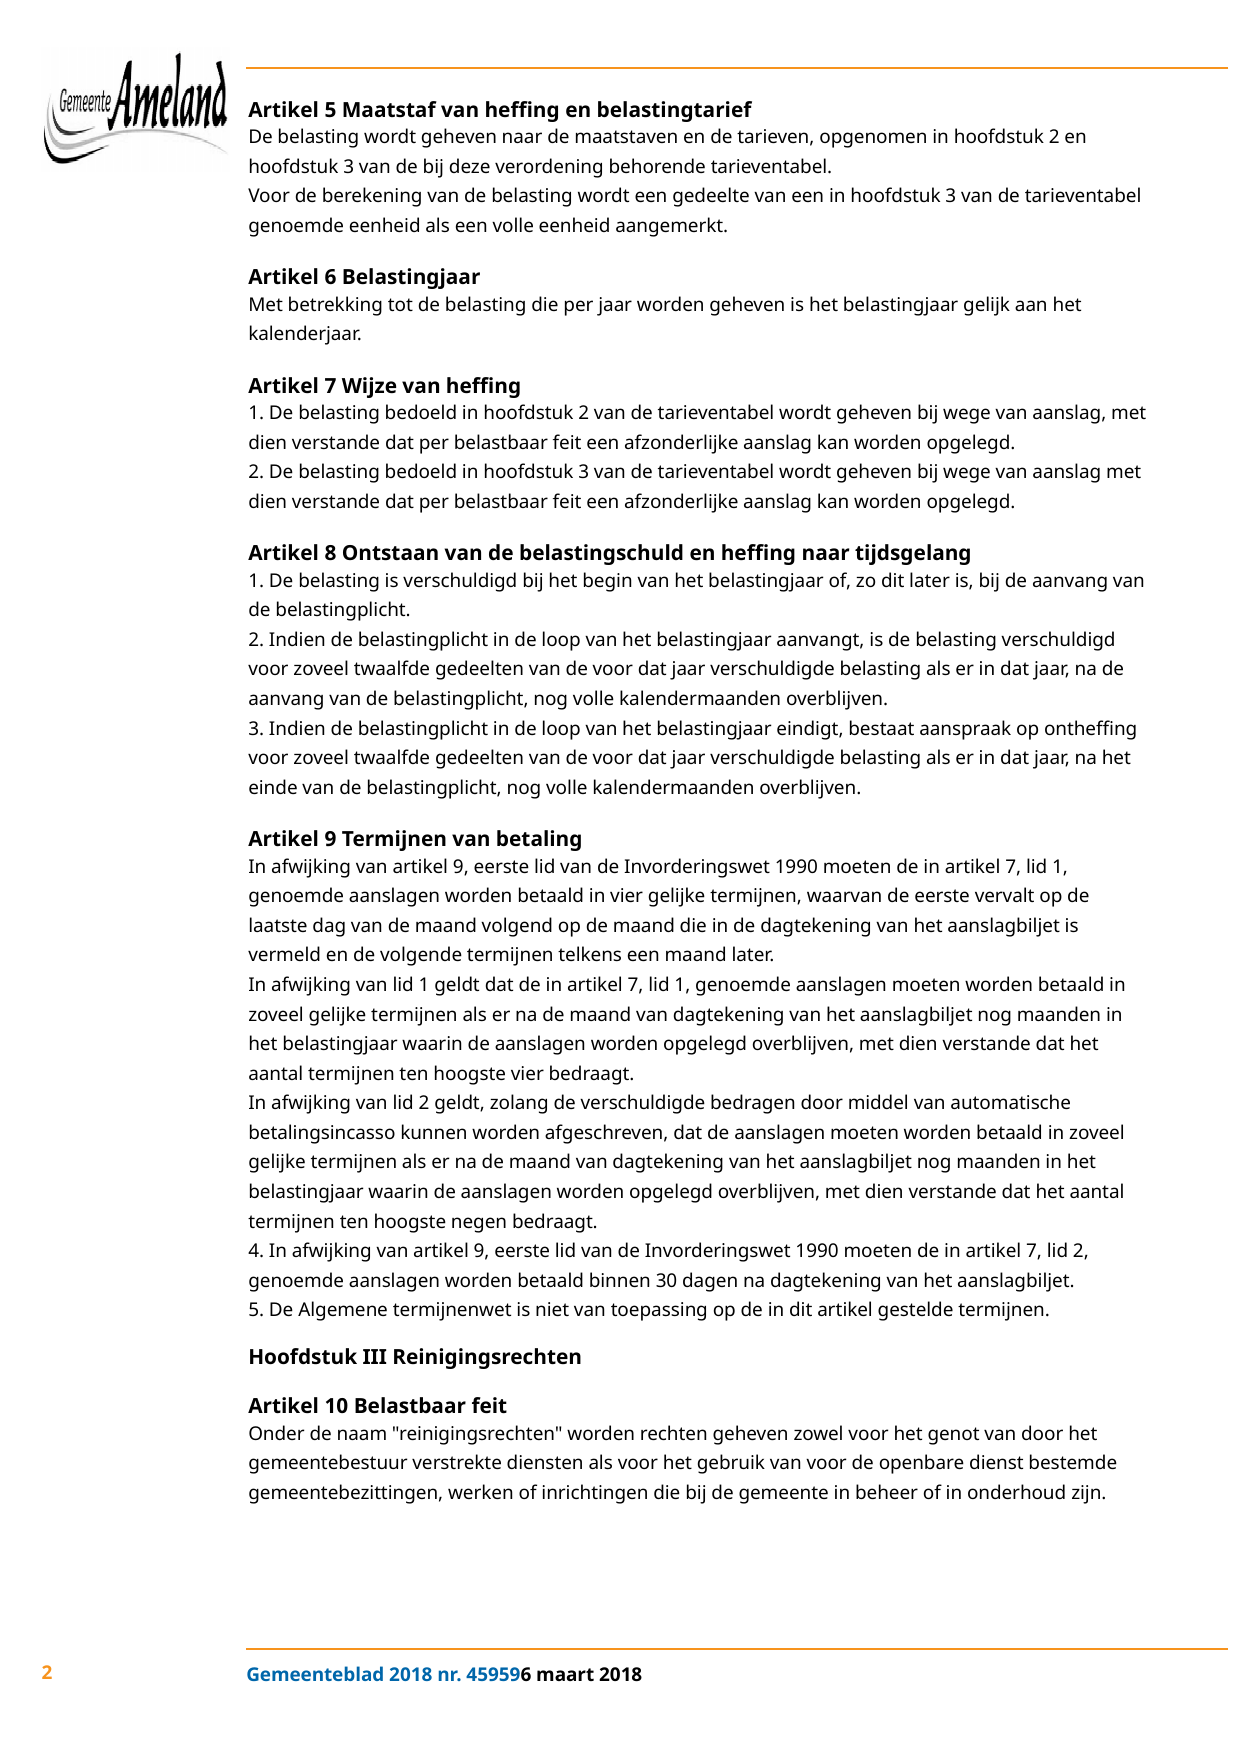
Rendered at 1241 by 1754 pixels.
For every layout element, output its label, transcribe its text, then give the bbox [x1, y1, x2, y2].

text 2. Indien de belastingplicht in de loop van het belastingjaar aanvangt, is de belasting verschuldigd voor zoveel twaalfde gedeelten van de voor dat jaar verschuldigde belasting als er in dat jaar, na de aanvang van de belastingplicht, nog volle kalendermaanden overblijven. [248, 626, 1152, 711]
text Artikel 8 Ontstaan van de belastingschuld en heffing naar tijdsgelang [248, 538, 1152, 567]
text In afwijking van lid 1 geldt dat de in artikel 7, lid 1, genoemde aanslagen moeten worden betaald in zoveel gelijke termijnen als er na de maand van dagtekening van het aanslagbiljet nog maanden in het belastingjaar waarin de aanslagen worden opgelegd overblijven, met dien verstande dat het aantal termijnen ten hoogste vier bedraagt. [248, 971, 1152, 1086]
text Artikel 7 Wijze van heffing [248, 371, 1152, 399]
text Voor de berekening van de belasting wordt een gedeelte van een in hoofdstuk 3 van de tarieventabel genoemde eenheid als een volle eenheid aangemerkt. [248, 182, 1152, 238]
text 1. De belasting is verschuldigd bij het begin van het belastingjaar of, zo dit later is, bij de aanvang van de belastingplicht. [248, 567, 1152, 622]
text Met betrekking tot de belasting die per jaar worden geheven is het belastingjaar gelijk aan het kalenderjaar. [248, 291, 1152, 346]
text 5. De Algemene termijnenwet is niet van toepassing op de in dit artikel gestelde termijnen. [248, 1297, 1152, 1322]
picture [41, 47, 231, 172]
text Artikel 5 Maatstaf van heffing en belastingtarief [248, 95, 1152, 123]
text Artikel 6 Belastingjaar [248, 262, 1152, 291]
text 3. Indien de belastingplicht in de loop van het belastingjaar eindigt, bestaat aanspraak op ontheffing voor zoveel twaalfde gedeelten van de voor dat jaar verschuldigde belasting als er in dat jaar, na het einde van de belastingplicht, nog volle kalendermaanden overblijven. [248, 715, 1152, 800]
text 4. In afwijking van artikel 9, eerste lid van de Invorderingswet 1990 moeten de in artikel 7, lid 2, genoemde aanslagen worden betaald binnen 30 dagen na dagtekening van het aanslagbiljet. [248, 1237, 1152, 1293]
text De belasting wordt geheven naar de maatstaven en de tarieven, opgenomen in hoofdstuk 2 en hoofdstuk 3 van de bij deze verordening behorende tarieventabel. [248, 123, 1152, 178]
text Artikel 10 Belastbaar feit [248, 1391, 1152, 1420]
text 1. De belasting bedoeld in hoofdstuk 2 van de tarieventabel wordt geheven bij wege van aanslag, met dien verstande dat per belastbaar feit een afzonderlijke aanslag kan worden opgelegd. [248, 399, 1152, 454]
text In afwijking van artikel 9, eerste lid van de Invorderingswet 1990 moeten de in artikel 7, lid 1, genoemde aanslagen worden betaald in vier gelijke termijnen, waarvan de eerste vervalt op de laatste dag van de maand volgend op de maand die in de dagtekening van het aanslagbiljet is vermeld en de volgende termijnen telkens een maand later. [248, 853, 1152, 967]
text Onder de naam "reinigingsrechten" worden rechten geheven zowel voor het genot van door het gemeentebestuur verstrekte diensten als voor het gebruik van voor de openbare dienst bestemde gemeentebezittingen, werken of inrichtingen die bij de gemeente in beheer of in onderhoud zijn. [248, 1420, 1152, 1505]
text Artikel 9 Termijnen van betaling [248, 824, 1152, 853]
text 2. De belasting bedoeld in hoofdstuk 3 van de tarieventabel wordt geheven bij wege van aanslag met dien verstande dat per belastbaar feit een afzonderlijke aanslag kan worden opgelegd. [248, 458, 1152, 514]
text Hoofdstuk III Reinigingsrechten [248, 1342, 1152, 1371]
text In afwijking van lid 2 geldt, zolang de verschuldigde bedragen door middel van automatische betalingsincasso kunnen worden afgeschreven, dat de aanslagen moeten worden betaald in zoveel gelijke termijnen als er na de maand van dagtekening van het aanslagbiljet nog maanden in het belastingjaar waarin de aanslagen worden opgelegd overblijven, met dien verstande dat het aantal termijnen ten hoogste negen bedraagt. [248, 1089, 1152, 1233]
